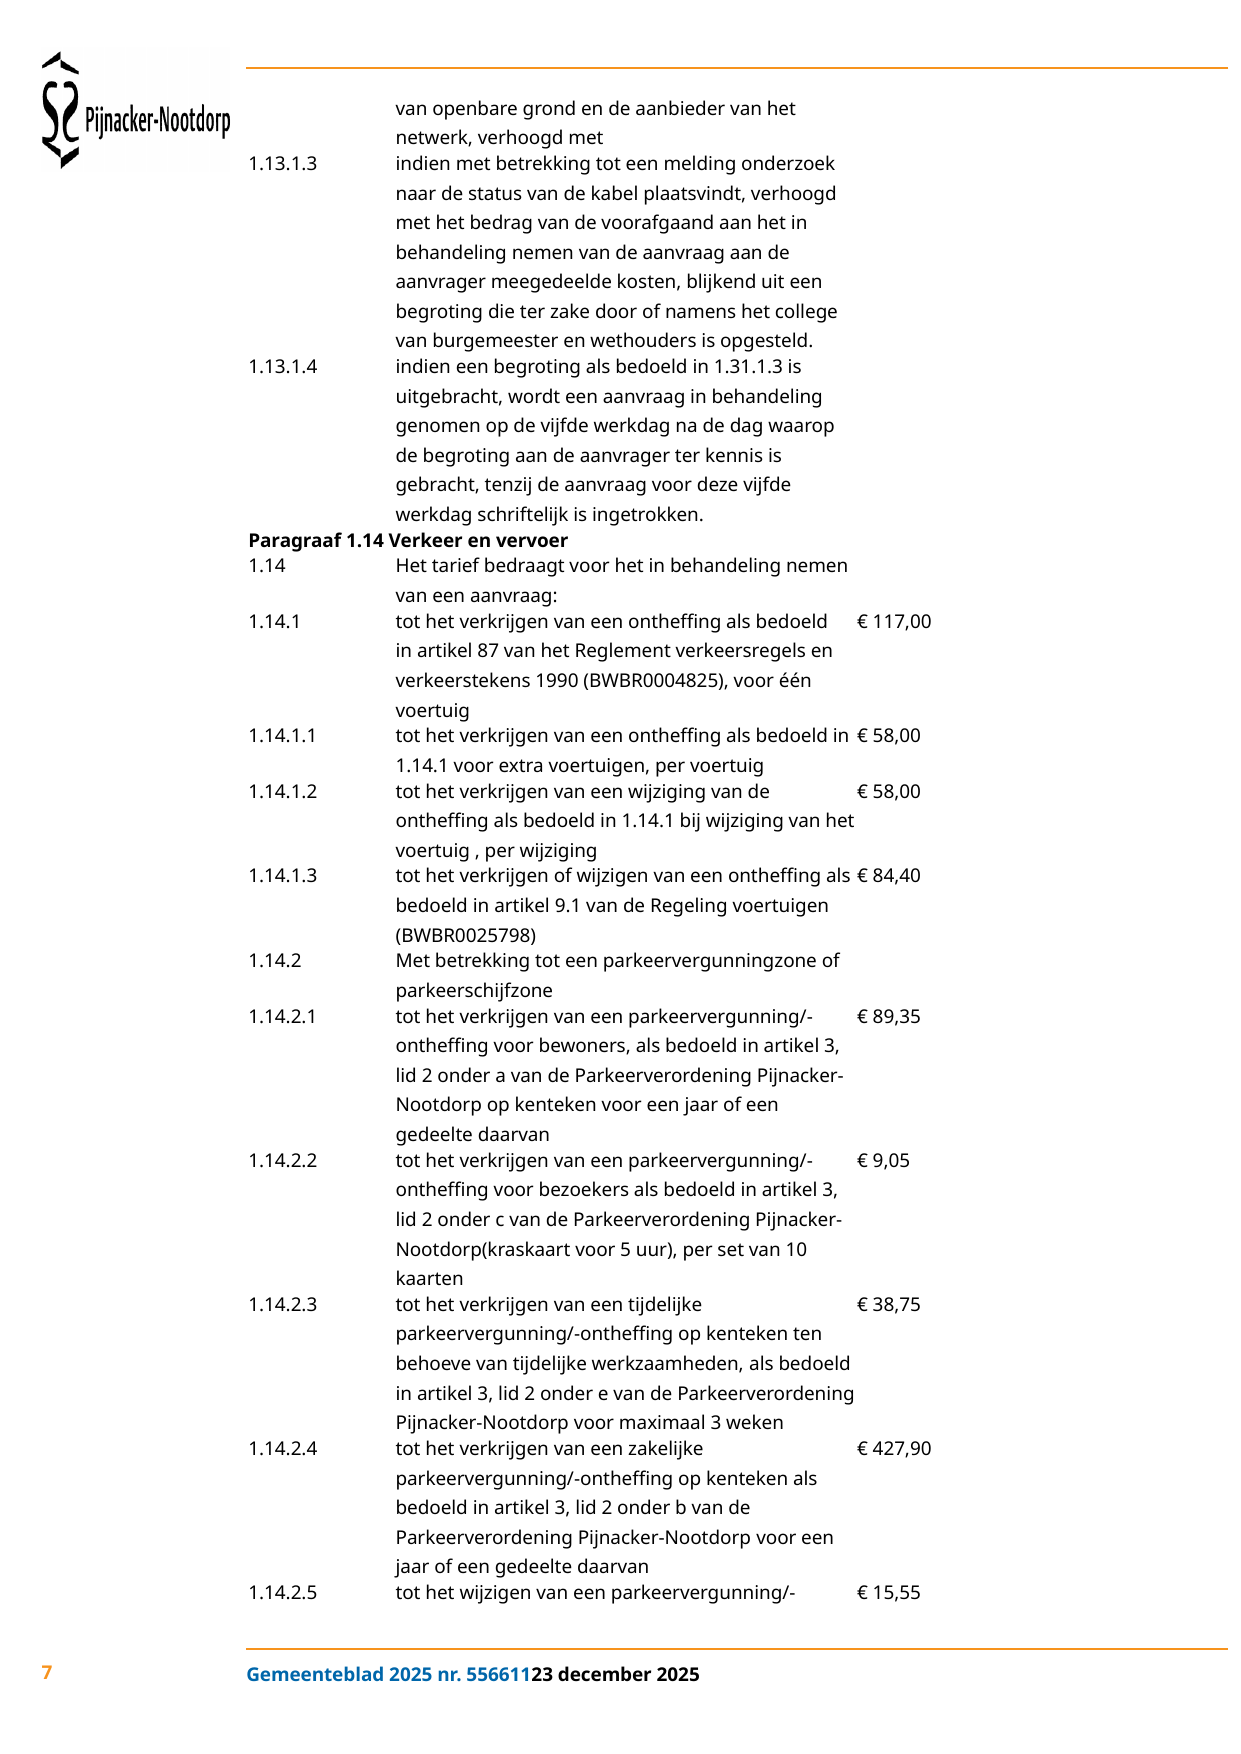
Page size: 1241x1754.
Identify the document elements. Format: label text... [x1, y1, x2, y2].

table_cell [857, 150, 1004, 353]
table_cell [1004, 1291, 1152, 1435]
table_cell 1.14.2 [248, 948, 395, 1003]
table_cell 1.14.2.1 [248, 1003, 395, 1147]
table_cell tot het verkrijgen van een zakelijke parkeervergunning/-ontheffing op kenteken als bedoeld in artikel 3, lid 2 onder b van de Parkeerverordening Pijnacker-Nootdorp voor een jaar of een gedeelte daarvan [395, 1435, 857, 1579]
table_cell tot het verkrijgen van een ontheffing als bedoeld in 1.14.1 voor extra voertuigen, per voertuig [395, 723, 857, 778]
table_cell tot het wijzigen van een parkeervergunning/- [395, 1579, 857, 1605]
table_cell [1004, 95, 1152, 150]
table_cell 1.14.2.4 [248, 1435, 395, 1579]
table_cell € 84,40 [857, 863, 1004, 948]
table_cell [1004, 1579, 1152, 1605]
table_cell € 9,05 [857, 1147, 1004, 1291]
table_cell [857, 353, 1004, 527]
table_cell 1.14.1.2 [248, 778, 395, 863]
table_cell € 15,55 [857, 1579, 1004, 1605]
table_cell [857, 948, 1004, 1003]
picture [41, 47, 231, 172]
table_cell 1.14.2.3 [248, 1291, 395, 1435]
table_cell [857, 527, 1004, 553]
table_cell [1004, 1435, 1152, 1579]
table_cell tot het verkrijgen van een tijdelijke parkeervergunning/-ontheffing op kenteken ten behoeve van tijdelijke werkzaamheden, als bedoeld in artikel 3, lid 2 onder e van de Parkeerverordening Pijnacker-Nootdorp voor maximaal 3 weken [395, 1291, 857, 1435]
table_cell [1004, 353, 1152, 527]
table_cell Paragraaf 1.14 Verkeer en vervoer [248, 527, 857, 553]
table_cell [1004, 608, 1152, 722]
table_cell [1004, 948, 1152, 1003]
table_cell 1.14 [248, 553, 395, 608]
table_cell [857, 95, 1004, 150]
table_cell 1.13.1.4 [248, 353, 395, 527]
table_cell 1.14.1.1 [248, 723, 395, 778]
table_cell [1004, 553, 1152, 608]
table_cell [1004, 723, 1152, 778]
table_cell 1.14.1.3 [248, 863, 395, 948]
table_cell van openbare grond en de aanbieder van het netwerk, verhoogd met [395, 95, 857, 150]
table_cell tot het verkrijgen van een parkeervergunning/-ontheffing voor bewoners, als bedoeld in artikel 3, lid 2 onder a van de Parkeerverordening Pijnacker-Nootdorp op kenteken voor een jaar of een gedeelte daarvan [395, 1003, 857, 1147]
table_cell tot het verkrijgen of wijzigen van een ontheffing als bedoeld in artikel 9.1 van de Regeling voertuigen (BWBR0025798) [395, 863, 857, 948]
table_cell [1004, 1003, 1152, 1147]
table_cell € 58,00 [857, 778, 1004, 863]
table_cell € 117,00 [857, 608, 1004, 722]
table_cell [1004, 863, 1152, 948]
table_cell 1.13.1.3 [248, 150, 395, 353]
table_cell [1004, 527, 1152, 553]
table_cell € 58,00 [857, 723, 1004, 778]
table_cell [248, 95, 395, 150]
table_cell [1004, 150, 1152, 353]
table_cell € 38,75 [857, 1291, 1004, 1435]
table_cell indien met betrekking tot een melding onderzoek naar de status van de kabel plaatsvindt, verhoogd met het bedrag van de voorafgaand aan het in behandeling nemen van de aanvraag aan de aanvrager meegedeelde kosten, blijkend uit een begroting die ter zake door of namens het college van burgemeester en wethouders is opgesteld. [395, 150, 857, 353]
table_cell [1004, 1147, 1152, 1291]
table_cell indien een begroting als bedoeld in 1.31.1.3 is uitgebracht, wordt een aanvraag in behandeling genomen op de vijfde werkdag na de dag waarop de begroting aan de aanvrager ter kennis is gebracht, tenzij de aanvraag voor deze vijfde werkdag schriftelijk is ingetrokken. [395, 353, 857, 527]
table_cell [857, 553, 1004, 608]
table_cell 1.14.1 [248, 608, 395, 722]
table_cell tot het verkrijgen van een parkeervergunning/-ontheffing voor bezoekers als bedoeld in artikel 3, lid 2 onder c van de Parkeerverordening Pijnacker-Nootdorp(kraskaart voor 5 uur), per set van 10 kaarten [395, 1147, 857, 1291]
table_cell 1.14.2.2 [248, 1147, 395, 1291]
table_cell Het tarief bedraagt voor het in behandeling nemen van een aanvraag: [395, 553, 857, 608]
table_cell tot het verkrijgen van een ontheffing als bedoeld in artikel 87 van het Reglement verkeersregels en verkeerstekens 1990 (BWBR0004825), voor één voertuig [395, 608, 857, 722]
table_cell € 89,35 [857, 1003, 1004, 1147]
table_cell [1004, 778, 1152, 863]
table_cell 1.14.2.5 [248, 1579, 395, 1605]
table_cell tot het verkrijgen van een wijziging van de ontheffing als bedoeld in 1.14.1 bij wijziging van het voertuig , per wijziging [395, 778, 857, 863]
table_cell Met betrekking tot een parkeervergunningzone of parkeerschijfzone [395, 948, 857, 1003]
table_cell € 427,90 [857, 1435, 1004, 1579]
